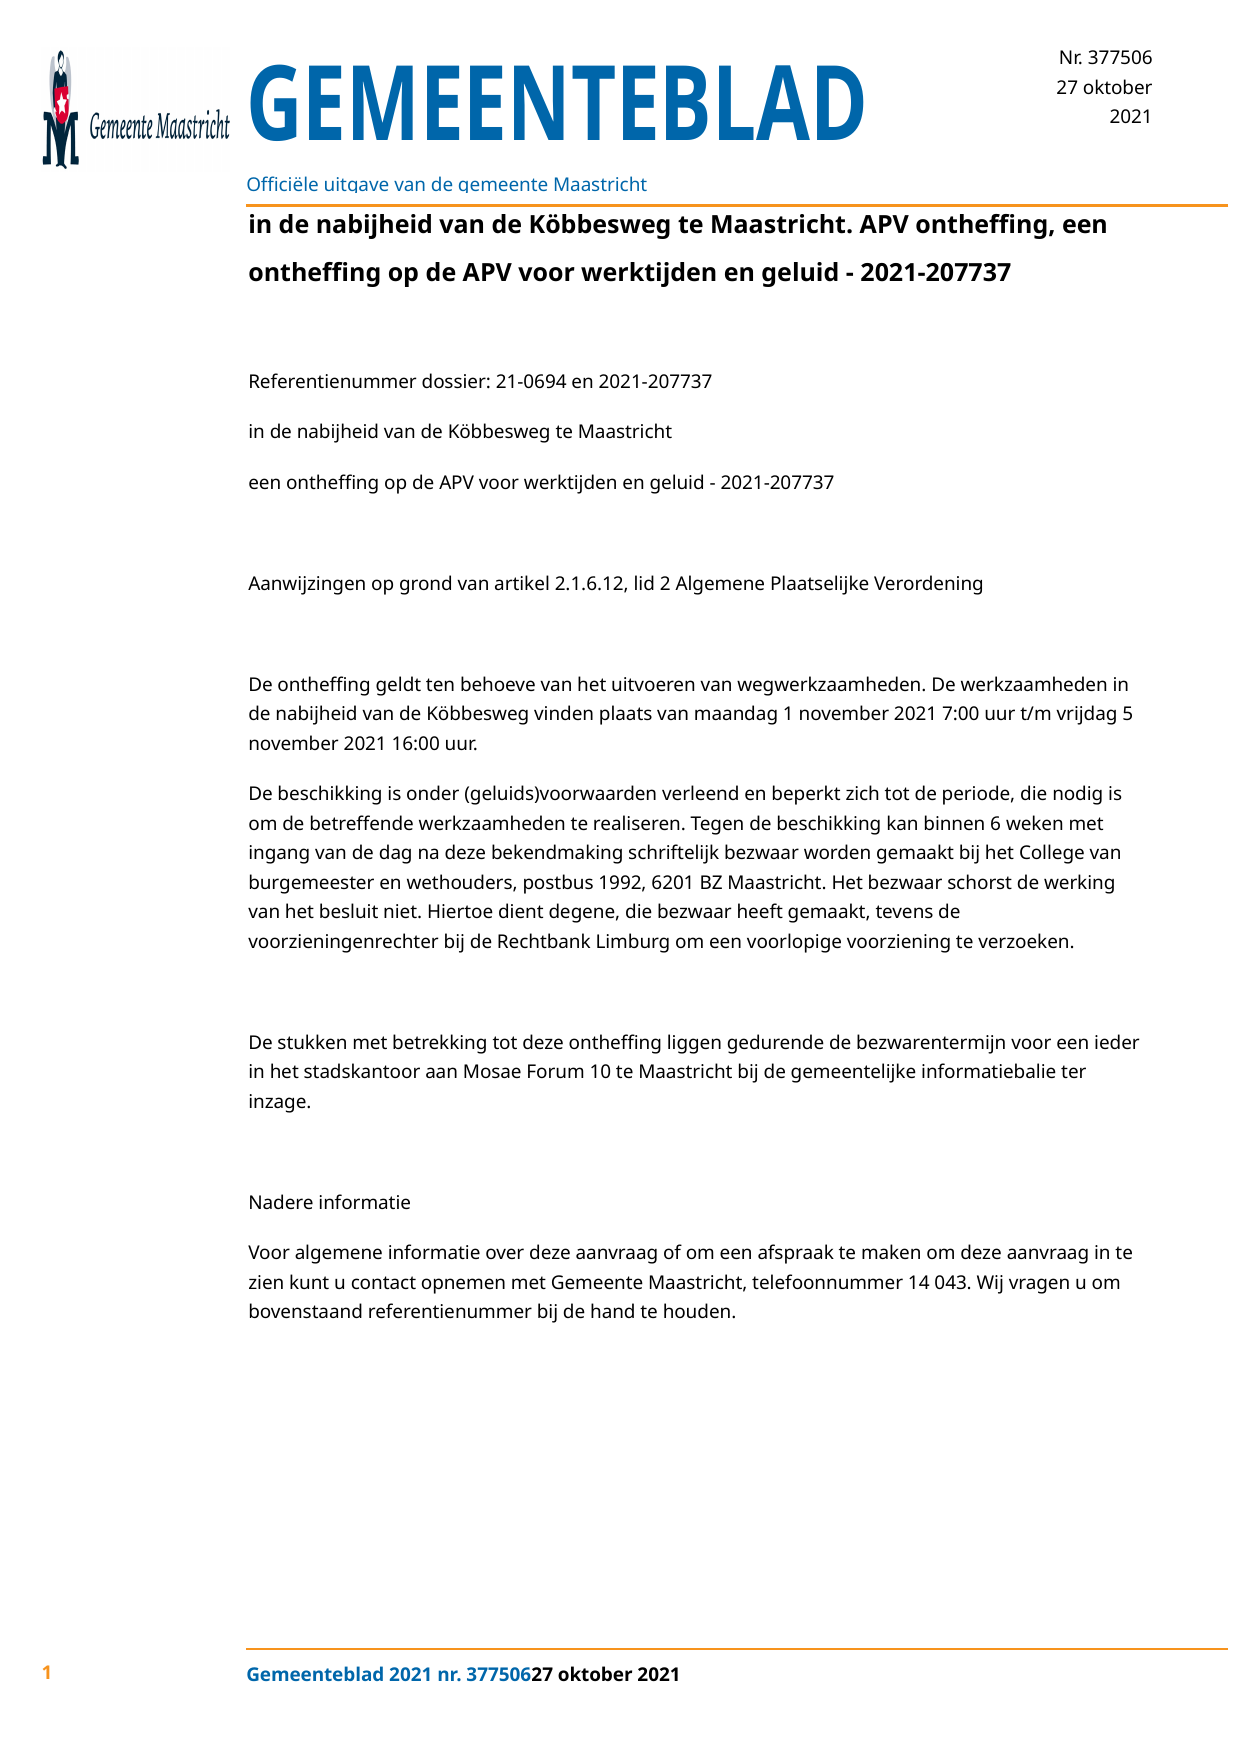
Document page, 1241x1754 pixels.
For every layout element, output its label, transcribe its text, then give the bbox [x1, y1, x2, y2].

text De stukken met betrekking tot deze ontheffing liggen gedurende de bezwarentermijn voor een ieder in het stadskantoor aan Mosae Forum 10 te Maastricht bij de gemeentelijke informatiebalie ter inzage. [248, 1029, 1152, 1114]
text in de nabijheid van de Köbbesweg te Maastricht [248, 419, 1152, 444]
text De beschikking is onder (geluids)voorwaarden verleend en beperkt zich tot de periode, die nodig is om de betreffende werkzaamheden te realiseren. Tegen de beschikking kan binnen 6 weken met ingang van de dag na deze bekendmaking schriftelijk bezwaar worden gemaakt bij het College van burgemeester en wethouders, postbus 1992, 6201 BZ Maastricht. Het bezwaar schorst de werking van het besluit niet. Hiertoe dient degene, die bezwaar heeft gemaakt, tevens de voorzieningenrechter bij de Rechtbank Limburg om een voorlopige voorziening te verzoeken. [248, 780, 1152, 954]
text in de nabijheid van de Köbbesweg te Maastricht. APV ontheffing, een ontheffing op de APV voor werktijden en geluid - 2021-207737 [248, 207, 1152, 288]
text De ontheffing geldt ten behoeve van het uitvoeren van wegwerkzaamheden. De werkzaamheden in de nabijheid van de Köbbesweg vinden plaats van maandag 1 november 2021 7:00 uur t/m vrijdag 5 november 2021 16:00 uur. [248, 671, 1152, 756]
text een ontheffing op de APV voor werktijden en geluid - 2021-207737 [248, 469, 1152, 495]
text Nadere informatie [248, 1189, 1152, 1215]
text Aanwijzingen op grond van artikel 2.1.6.12, lid 2 Algemene Plaatselijke Verordening [248, 570, 1152, 596]
picture [41, 47, 231, 172]
text Referentienummer dossier: 21-0694 en 2021-207737 [248, 368, 1152, 394]
text Voor algemene informatie over deze aanvraag of om een afspraak te maken om deze aanvraag in te zien kunt u contact opnemen met Gemeente Maastricht, telefoonnummer 14 043. Wij vragen u om bovenstaand referentienummer bij de hand te houden. [248, 1239, 1152, 1324]
